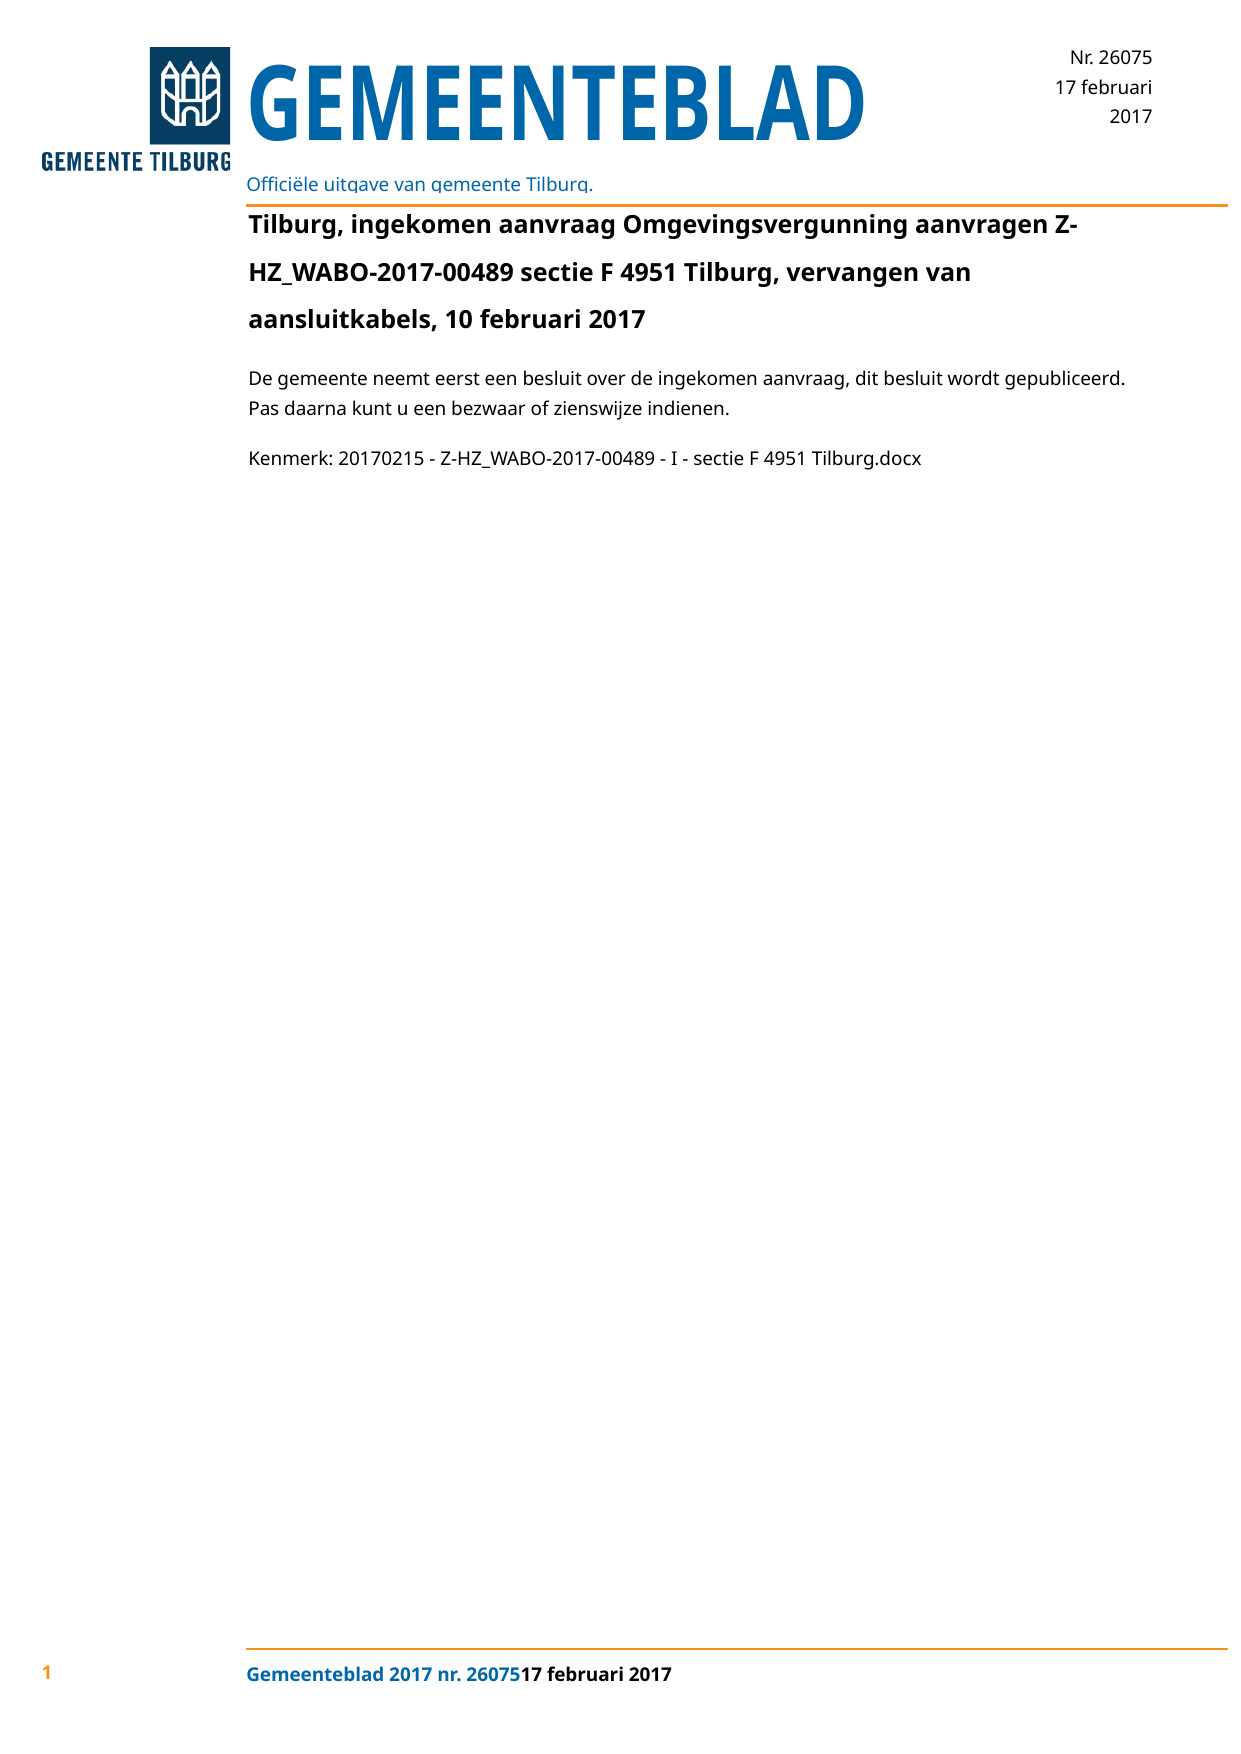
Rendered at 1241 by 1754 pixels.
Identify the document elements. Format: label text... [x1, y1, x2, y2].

picture [41, 47, 231, 172]
text Tilburg, ingekomen aanvraag Omgevingsvergunning aanvragen Z-HZ_WABO-2017-00489 sectie F 4951 Tilburg, vervangen van aansluitkabels, 10 februari 2017 [248, 207, 1152, 336]
text Kenmerk: 20170215 - Z-HZ_WABO-2017-00489 - I - sectie F 4951 Tilburg.docx [248, 446, 1152, 471]
text De gemeente neemt eerst een besluit over de ingekomen aanvraag, dit besluit wordt gepubliceerd. Pas daarna kunt u een bezwaar of zienswijze indienen. [248, 366, 1152, 421]
